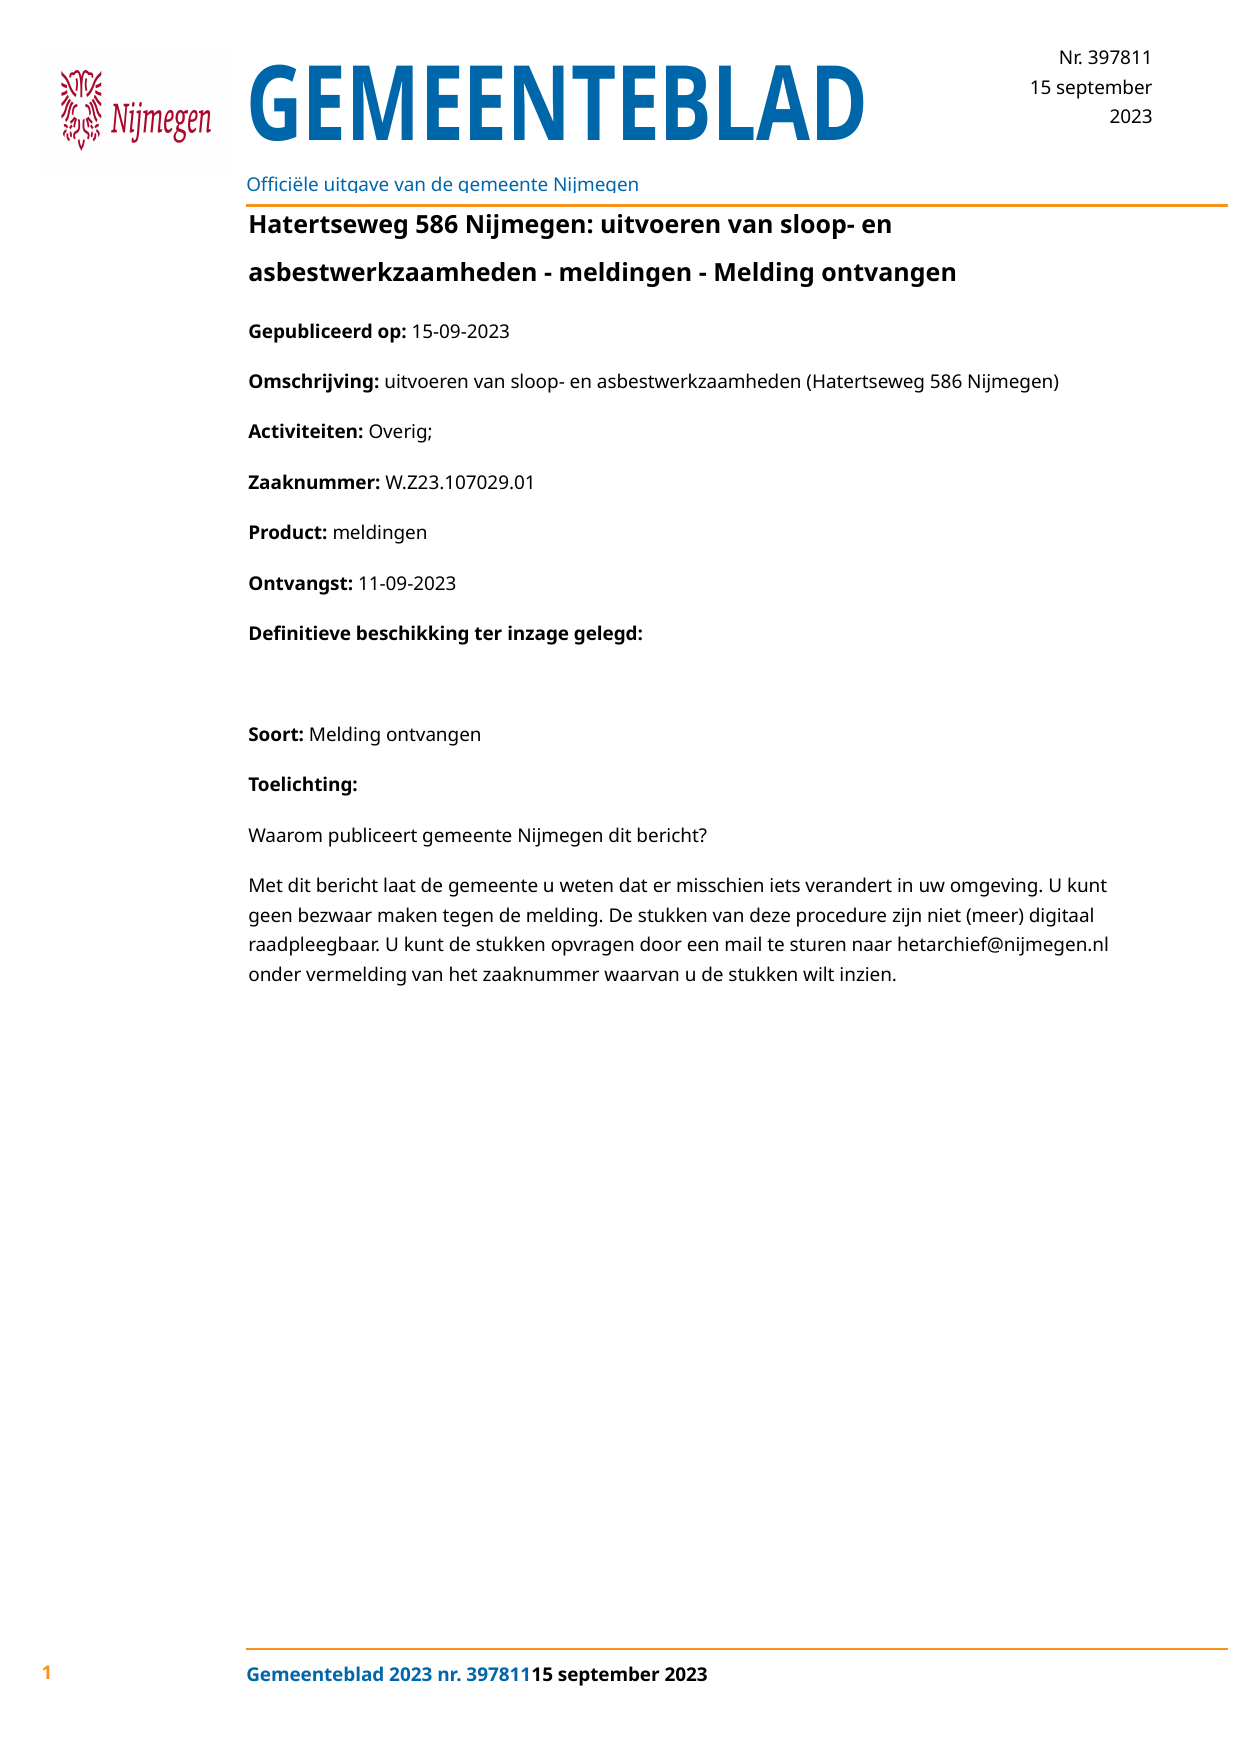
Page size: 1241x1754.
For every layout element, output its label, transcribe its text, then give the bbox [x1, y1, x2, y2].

text Toelichting: [248, 772, 1152, 797]
text Met dit bericht laat de gemeente u weten dat er misschien iets verandert in uw omgeving. U kunt geen bezwaar maken tegen de melding. De stukken van deze procedure zijn niet (meer) digitaal raadpleegbaar. U kunt de stukken opvragen door een mail te sturen naar hetarchief@nijmegen.nl onder vermelding van het zaaknummer waarvan u de stukken wilt inzien. [248, 872, 1152, 987]
text Product: meldingen [248, 519, 1152, 545]
text Activiteiten: Overig; [248, 419, 1152, 444]
text Omschrijving: uitvoeren van sloop- en asbestwerkzaamheden (Hatertseweg 586 Nijmegen) [248, 368, 1152, 394]
picture [41, 47, 231, 172]
text Definitieve beschikking ter inzage gelegd: [248, 620, 1152, 646]
text Gepubliceerd op: 15-09-2023 [248, 318, 1152, 344]
text Waarom publiceert gemeente Nijmegen dit bericht? [248, 822, 1152, 848]
text Hatertseweg 586 Nijmegen: uitvoeren van sloop- en asbestwerkzaamheden - meldingen - Melding ontvangen [248, 207, 1152, 288]
text Ontvangst: 11-09-2023 [248, 570, 1152, 596]
text Zaaknummer: W.Z23.107029.01 [248, 469, 1152, 495]
text Soort: Melding ontvangen [248, 721, 1152, 747]
